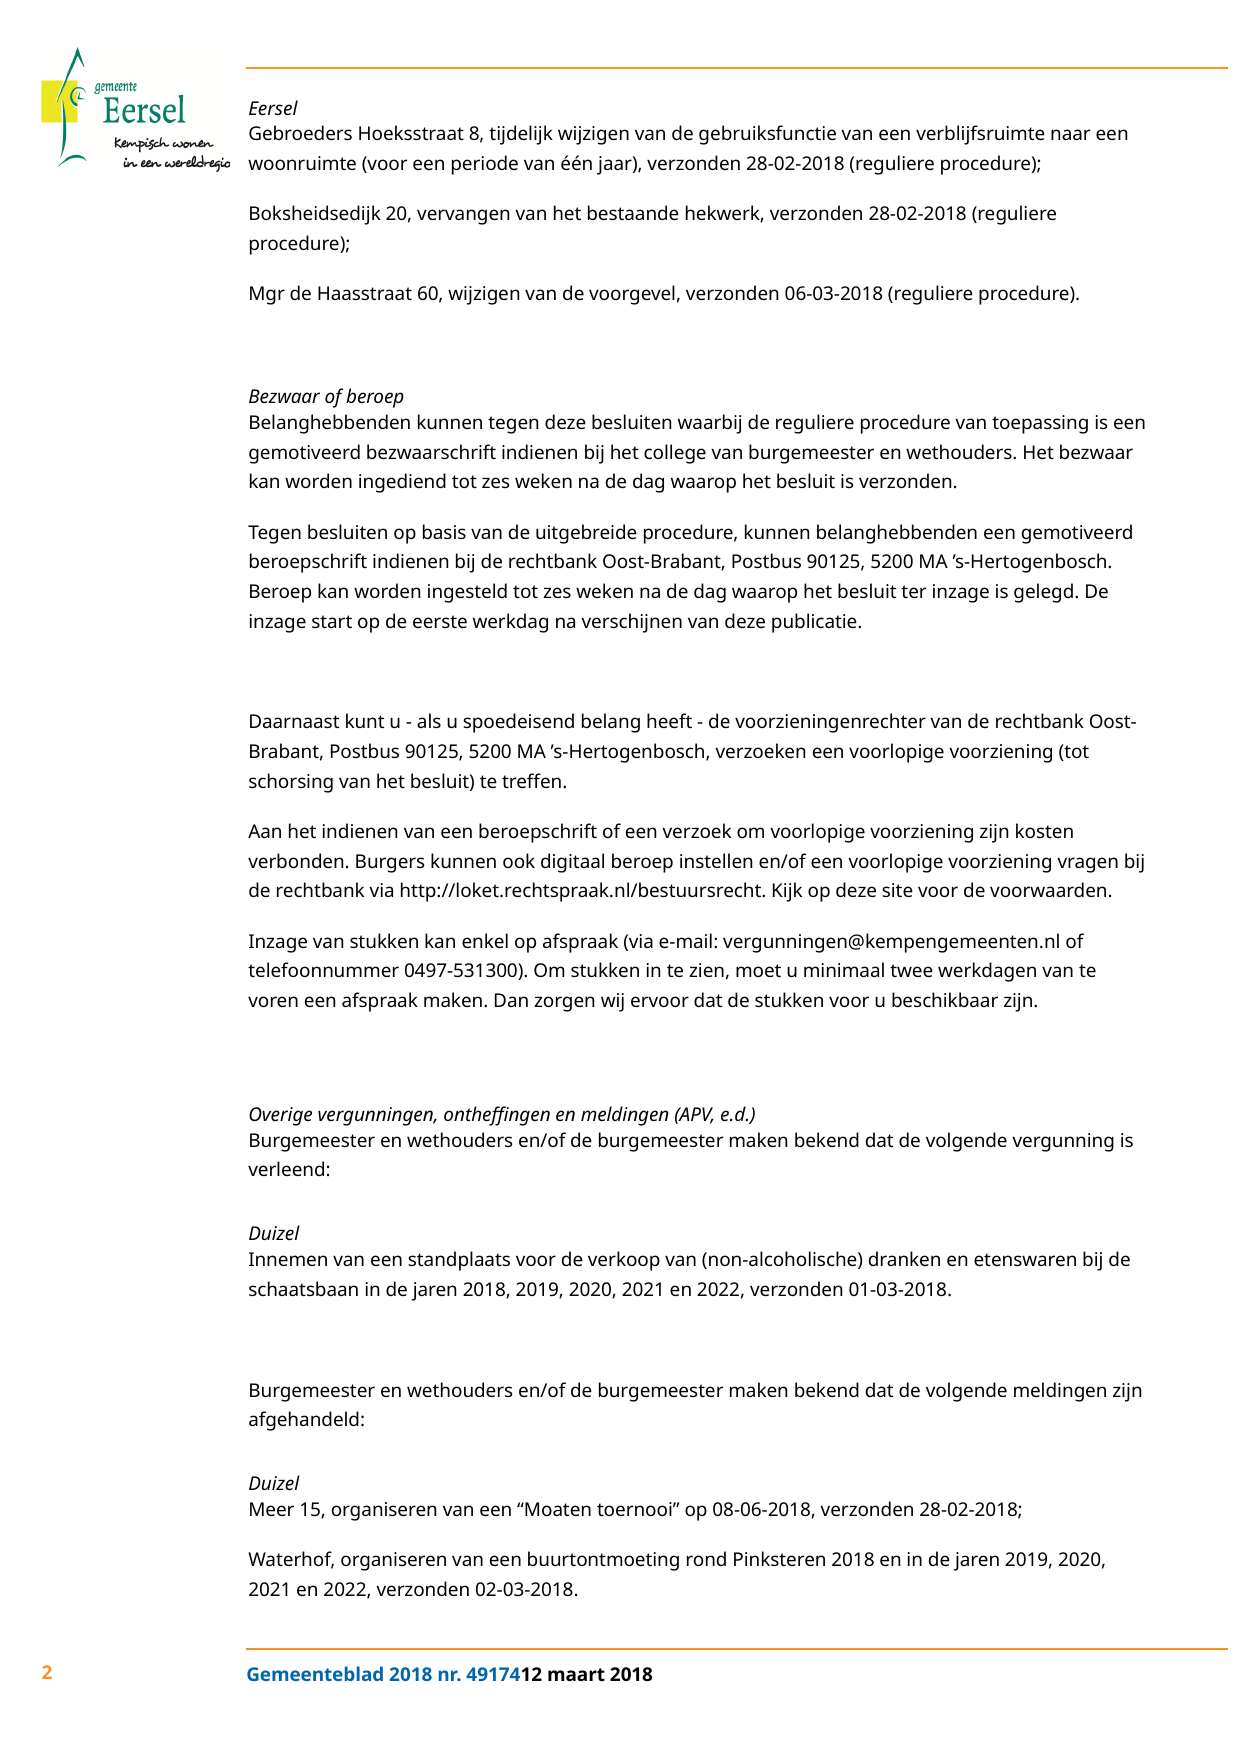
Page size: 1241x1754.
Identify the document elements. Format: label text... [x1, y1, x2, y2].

text Burgemeester en wethouders en/of de burgemeester maken bekend dat de volgende vergunning is verleend: [248, 1127, 1152, 1182]
text Aan het indienen van een beroepschrift of een verzoek om voorlopige voorziening zijn kosten verbonden. Burgers kunnen ook digitaal beroep instellen en/of een voorlopige voorziening vragen bij de rechtbank via http://loket.rechtspraak.nl/bestuursrecht. Kijk op deze site voor de voorwaarden. [248, 818, 1152, 903]
text Duizel [248, 1470, 1152, 1496]
text Bezwaar of beroep [248, 384, 1152, 409]
text Meer 15, organiseren van een “Moaten toernooi” op 08-06-2018, verzonden 28-02-2018; [248, 1496, 1152, 1522]
text Overige vergunningen, ontheffingen en meldingen (APV, e.d.) [248, 1101, 1152, 1127]
picture [41, 47, 231, 172]
text Burgemeester en wethouders en/of de burgemeester maken bekend dat de volgende meldingen zijn afgehandeld: [248, 1377, 1152, 1432]
text Daarnaast kunt u - als u spoedeisend belang heeft - de voorzieningenrechter van de rechtbank Oost-Brabant, Postbus 90125, 5200 MA ’s-Hertogenbosch, verzoeken een voorlopige voorziening (tot schorsing van het besluit) te treffen. [248, 709, 1152, 793]
text Belanghebbenden kunnen tegen deze besluiten waarbij de reguliere procedure van toepassing is een gemotiveerd bezwaarschrift indienen bij het college van burgemeester en wethouders. Het bezwaar kan worden ingediend tot zes weken na de dag waarop het besluit is verzonden. [248, 409, 1152, 494]
text Waterhof, organiseren van een buurtontmoeting rond Pinksteren 2018 en in de jaren 2019, 2020, 2021 en 2022, verzonden 02-03-2018. [248, 1546, 1152, 1602]
text Tegen besluiten op basis van de uitgebreide procedure, kunnen belanghebbenden een gemotiveerd beroepschrift indienen bij de rechtbank Oost-Brabant, Postbus 90125, 5200 MA ’s-Hertogenbosch. Beroep kan worden ingesteld tot zes weken na de dag waarop het besluit ter inzage is gelegd. De inzage start op de eerste werkdag na verschijnen van deze publicatie. [248, 519, 1152, 633]
text Innemen van een standplaats voor de verkoop van (non-alcoholische) dranken en etenswaren bij de schaatsbaan in de jaren 2018, 2019, 2020, 2021 en 2022, verzonden 01-03-2018. [248, 1246, 1152, 1302]
text Eersel [248, 95, 1152, 121]
text Gebroeders Hoeksstraat 8, tijdelijk wijzigen van de gebruiksfunctie van een verblijfsruimte naar een woonruimte (voor een periode van één jaar), verzonden 28-02-2018 (reguliere procedure); [248, 121, 1152, 176]
text Duizel [248, 1221, 1152, 1246]
text Inzage van stukken kan enkel op afspraak (via e-mail: vergunningen@kempengemeenten.nl of telefoonnummer 0497-531300). Om stukken in te zien, moet u minimaal twee werkdagen van te voren een afspraak maken. Dan zorgen wij ervoor dat de stukken voor u beschikbaar zijn. [248, 928, 1152, 1013]
text Boksheidsedijk 20, vervangen van het bestaande hekwerk, verzonden 28-02-2018 (reguliere procedure); [248, 201, 1152, 256]
text Mgr de Haasstraat 60, wijzigen van de voorgevel, verzonden 06-03-2018 (reguliere procedure). [248, 281, 1152, 306]
